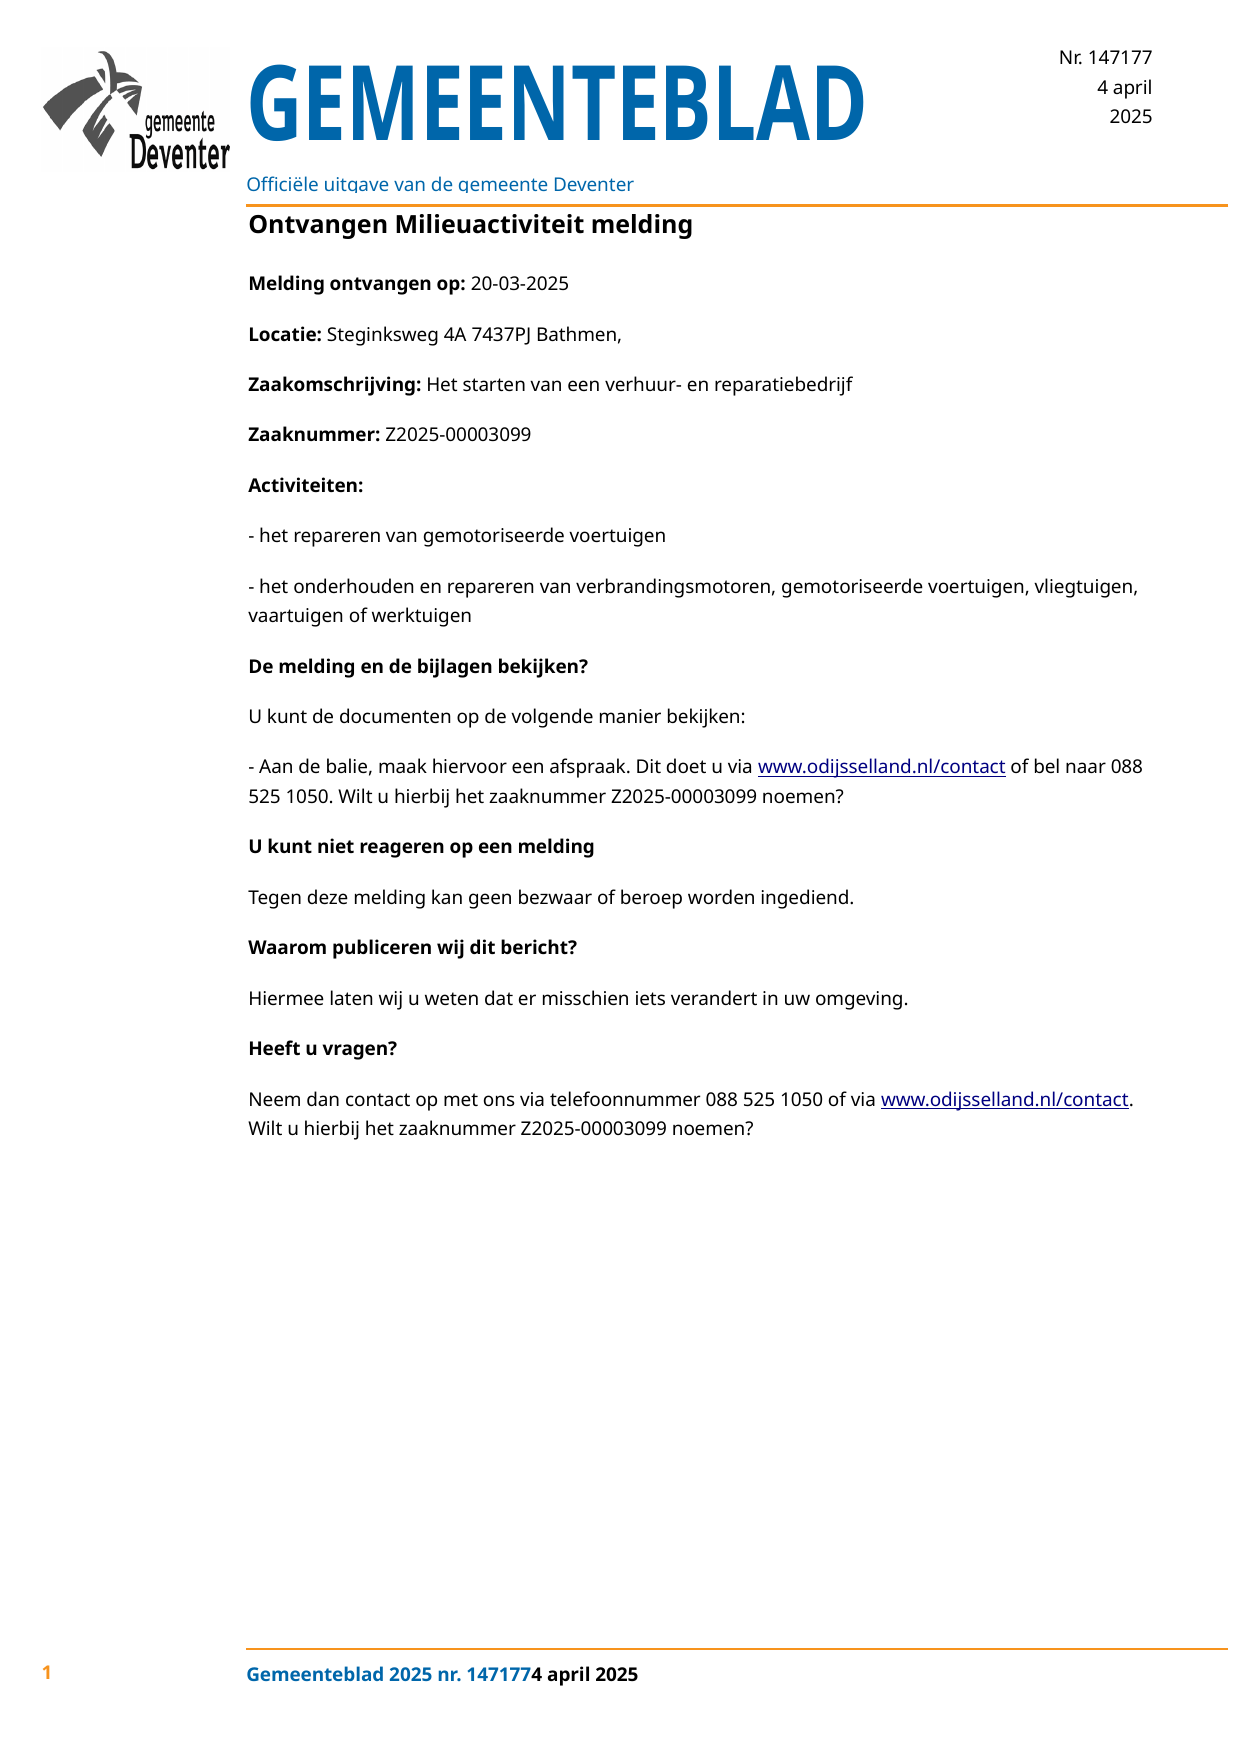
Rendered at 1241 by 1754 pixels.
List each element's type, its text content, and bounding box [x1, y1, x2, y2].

text Zaaknummer: Z2025-00003099 [248, 422, 1152, 447]
text U kunt niet reageren op een melding [248, 834, 1152, 859]
text Locatie: Steginksweg 4A 7437PJ Bathmen, [248, 321, 1152, 346]
text Melding ontvangen op: 20-03-2025 [248, 270, 1152, 296]
text - Aan de balie, maak hiervoor een afspraak. Dit doet u via www.odijsselland.nl/contact of bel naar 088 525 1050. Wilt u hierbij het zaaknummer Z2025-00003099 noemen? [248, 754, 1152, 809]
text Zaakomschrijving: Het starten van een verhuur- en reparatiebedrijf [248, 371, 1152, 397]
text - het onderhouden en repareren van verbrandingsmotoren, gemotoriseerde voertuigen, vliegtuigen, vaartuigen of werktuigen [248, 573, 1152, 628]
text - het repareren van gemotoriseerde voertuigen [248, 522, 1152, 548]
text De melding en de bijlagen bekijken? [248, 653, 1152, 678]
text Activiteiten: [248, 472, 1152, 498]
text U kunt de documenten op de volgende manier bekijken: [248, 703, 1152, 729]
text Heeft u vragen? [248, 1035, 1152, 1061]
picture [41, 47, 231, 172]
text Waarom publiceren wij dit bericht? [248, 934, 1152, 960]
text Neem dan contact op met ons via telefoonnummer 088 525 1050 of via www.odijsselland.nl/contact. Wilt u hierbij het zaaknummer Z2025-00003099 noemen? [248, 1086, 1152, 1141]
text Ontvangen Milieuactiviteit melding [248, 207, 1152, 241]
text Hiermee laten wij u weten dat er misschien iets verandert in uw omgeving. [248, 985, 1152, 1011]
text Tegen deze melding kan geen bezwaar of beroep worden ingediend. [248, 884, 1152, 910]
